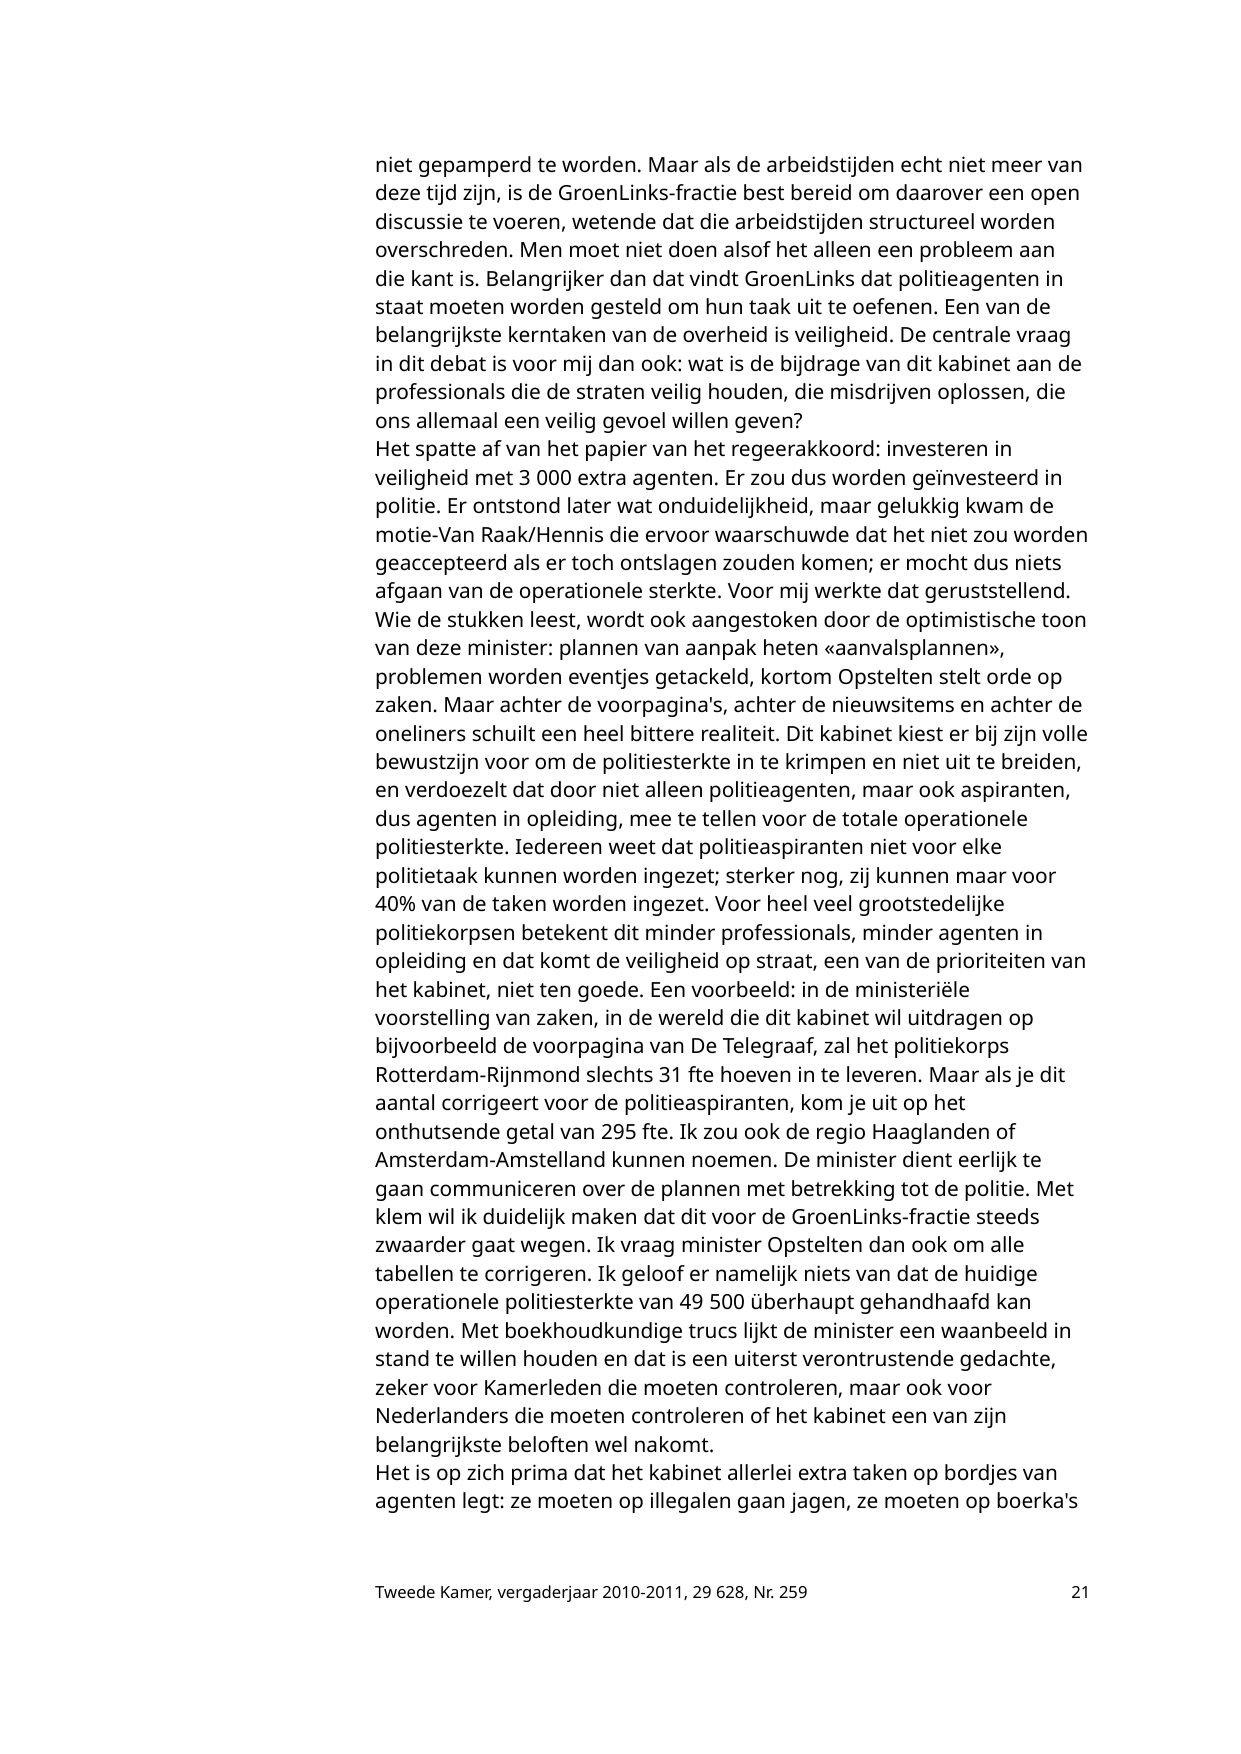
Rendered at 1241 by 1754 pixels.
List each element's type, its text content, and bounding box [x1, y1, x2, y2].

text Het is op zich prima dat het kabinet allerlei extra taken op bordjes van agenten legt: ze moeten op illegalen gaan jagen, ze moeten op boerka's [375, 1458, 1090, 1515]
text Het spatte af van het papier van het regeerakkoord: investeren in veiligheid met 3 000 extra agenten. Er zou dus worden geïnvesteerd in politie. Er ontstond later wat onduidelijkheid, maar gelukkig kwam de motie-Van Raak/Hennis die ervoor waarschuwde dat het niet zou worden geaccepteerd als er toch ontslagen zouden komen; er mocht dus niets afgaan van de operationele sterkte. Voor mij werkte dat geruststellend. Wie de stukken leest, wordt ook aangestoken door de optimistische toon van deze minister: plannen van aanpak heten «aanvalsplannen», problemen worden eventjes getackeld, kortom Opstelten stelt orde op zaken. Maar achter de voorpagina's, achter de nieuwsitems en achter de oneliners schuilt een heel bittere realiteit. Dit kabinet kiest er bij zijn volle bewustzijn voor om de politiesterkte in te krimpen en niet uit te breiden, en verdoezelt dat door niet alleen politieagenten, maar ook aspiranten, dus agenten in opleiding, mee te tellen voor de totale operationele politiesterkte. Iedereen weet dat politieaspiranten niet voor elke politietaak kunnen worden ingezet; sterker nog, zij kunnen maar voor 40% van de taken worden ingezet. Voor heel veel grootstedelijke politiekorpsen betekent dit minder professionals, minder agenten in opleiding en dat komt de veiligheid op straat, een van de prioriteiten van het kabinet, niet ten goede. Een voorbeeld: in de ministeriële voorstelling van zaken, in de wereld die dit kabinet wil uitdragen op bijvoorbeeld de voorpagina van De Telegraaf, zal het politiekorps Rotterdam-Rijnmond slechts 31 fte hoeven in te leveren. Maar als je dit aantal corrigeert voor de politieaspiranten, kom je uit op het onthutsende getal van 295 fte. Ik zou ook de regio Haaglanden of Amsterdam-Amstelland kunnen noemen. De minister dient eerlijk te gaan communiceren over de plannen met betrekking tot de politie. Met klem wil ik duidelijk maken dat dit voor de GroenLinks-fractie steeds zwaarder gaat wegen. Ik vraag minister Opstelten dan ook om alle tabellen te corrigeren. Ik geloof er namelijk niets van dat de huidige operationele politiesterkte van 49 500 überhaupt gehandhaafd kan worden. Met boekhoudkundige trucs lijkt de minister een waanbeeld in stand te willen houden en dat is een uiterst verontrustende gedachte, zeker voor Kamerleden die moeten controleren, maar ook voor Nederlanders die moeten controleren of het kabinet een van zijn belangrijkste beloften wel nakomt. [375, 434, 1090, 1458]
text niet gepamperd te worden. Maar als de arbeidstijden echt niet meer van deze tijd zijn, is de GroenLinks-fractie best bereid om daarover een open discussie te voeren, wetende dat die arbeidstijden structureel worden overschreden. Men moet niet doen alsof het alleen een probleem aan die kant is. Belangrijker dan dat vindt GroenLinks dat politieagenten in staat moeten worden gesteld om hun taak uit te oefenen. Een van de belangrijkste kerntaken van de overheid is veiligheid. De centrale vraag in dit debat is voor mij dan ook: wat is de bijdrage van dit kabinet aan de professionals die de straten veilig houden, die misdrijven oplossen, die ons allemaal een veilig gevoel willen geven? [375, 150, 1090, 434]
